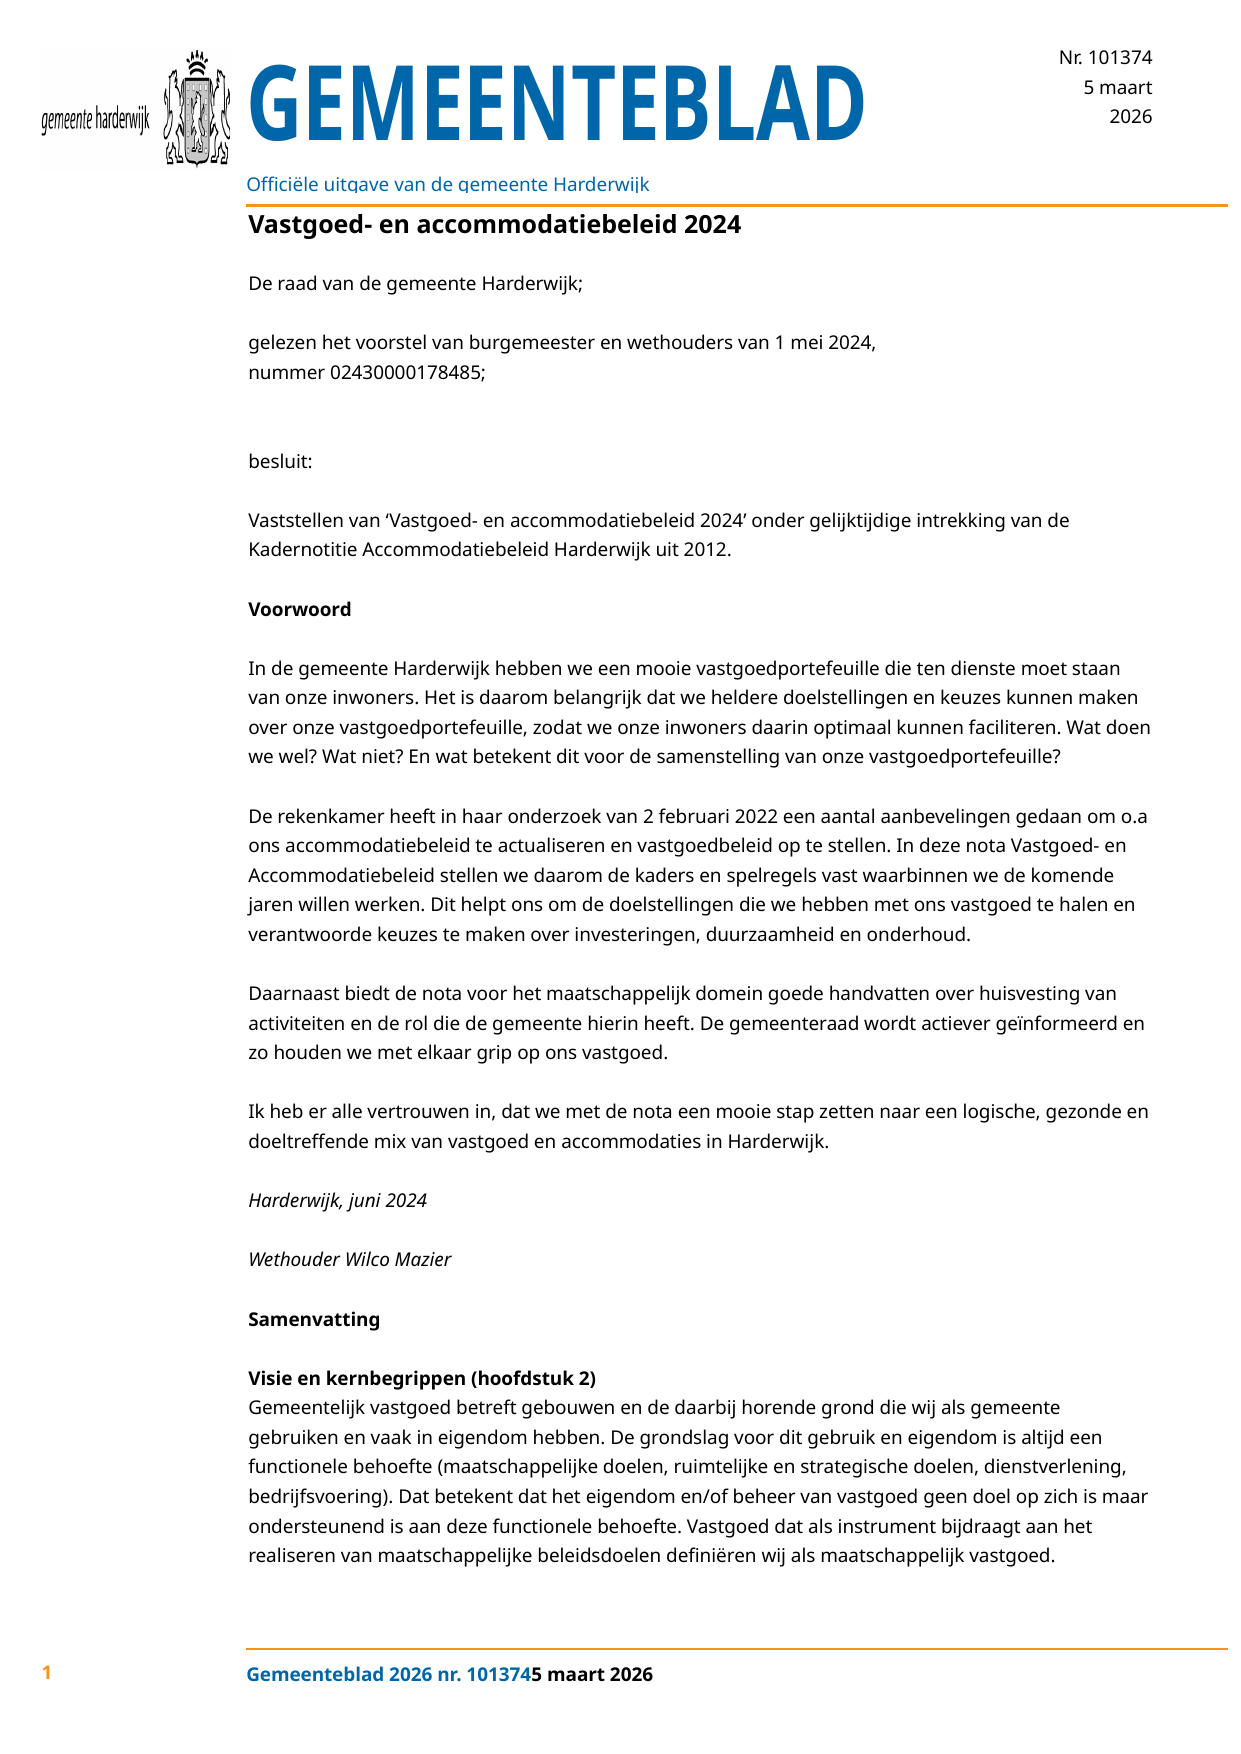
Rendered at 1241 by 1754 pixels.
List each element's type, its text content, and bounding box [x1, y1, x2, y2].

text Ik heb er alle vertrouwen in, dat we met de nota een mooie stap zetten naar een logische, gezonde en doeltreffende mix van vastgoed en accommodaties in Harderwijk. [248, 1099, 1152, 1154]
text Visie en kernbegrippen (hoofdstuk 2) [248, 1365, 1152, 1391]
text Voorwoord [248, 596, 1152, 621]
text Harderwijk, juni 2024 [248, 1187, 1152, 1213]
text De raad van de gemeente Harderwijk; [248, 270, 1152, 296]
text De rekenkamer heeft in haar onderzoek van 2 februari 2022 een aantal aanbevelingen gedaan om o.a ons accommodatiebeleid te actualiseren en vastgoedbeleid op te stellen. In deze nota Vastgoed- en Accommodatiebeleid stellen we daarom de kaders en spelregels vast waarbinnen we de komende jaren willen werken. Dit helpt ons om de doelstellingen die we hebben met ons vastgoed te halen en verantwoorde keuzes te maken over investeringen, duurzaamheid en onderhoud. [248, 803, 1152, 947]
text Samenvatting [248, 1306, 1152, 1331]
text gelezen het voorstel van burgemeester en wethouders van 1 mei 2024, [248, 329, 1152, 355]
text Wethouder Wilco Mazier [248, 1247, 1152, 1272]
text nummer 02430000178485; [248, 359, 1152, 385]
picture [41, 47, 231, 172]
text besluit: [248, 448, 1152, 473]
text Vaststellen van ‘Vastgoed- en accommodatiebeleid 2024’ onder gelijktijdige intrekking van de Kadernotitie Accommodatiebeleid Harderwijk uit 2012. [248, 507, 1152, 562]
text Daarnaast biedt de nota voor het maatschappelijk domein goede handvatten over huisvesting van activiteiten en de rol die de gemeente hierin heeft. De gemeenteraad wordt actiever geïnformeerd en zo houden we met elkaar grip op ons vastgoed. [248, 980, 1152, 1065]
text In de gemeente Harderwijk hebben we een mooie vastgoedportefeuille die ten dienste moet staan van onze inwoners. Het is daarom belangrijk dat we heldere doelstellingen en keuzes kunnen maken over onze vastgoedportefeuille, zodat we onze inwoners daarin optimaal kunnen faciliteren. Wat doen we wel? Wat niet? En wat betekent dit voor de samenstelling van onze vastgoedportefeuille? [248, 655, 1152, 769]
text Gemeentelijk vastgoed betreft gebouwen en de daarbij horende grond die wij als gemeente gebruiken en vaak in eigendom hebben. De grondslag voor dit gebruik en eigendom is altijd een functionele behoefte (maatschappelijke doelen, ruimtelijke en strategische doelen, dienstverlening, bedrijfsvoering). Dat betekent dat het eigendom en/of beheer van vastgoed geen doel op zich is maar ondersteunend is aan deze functionele behoefte. Vastgoed dat als instrument bijdraagt aan het realiseren van maatschappelijke beleidsdoelen definiëren wij als maatschappelijk vastgoed. [248, 1394, 1152, 1568]
text Vastgoed- en accommodatiebeleid 2024 [248, 207, 1152, 241]
